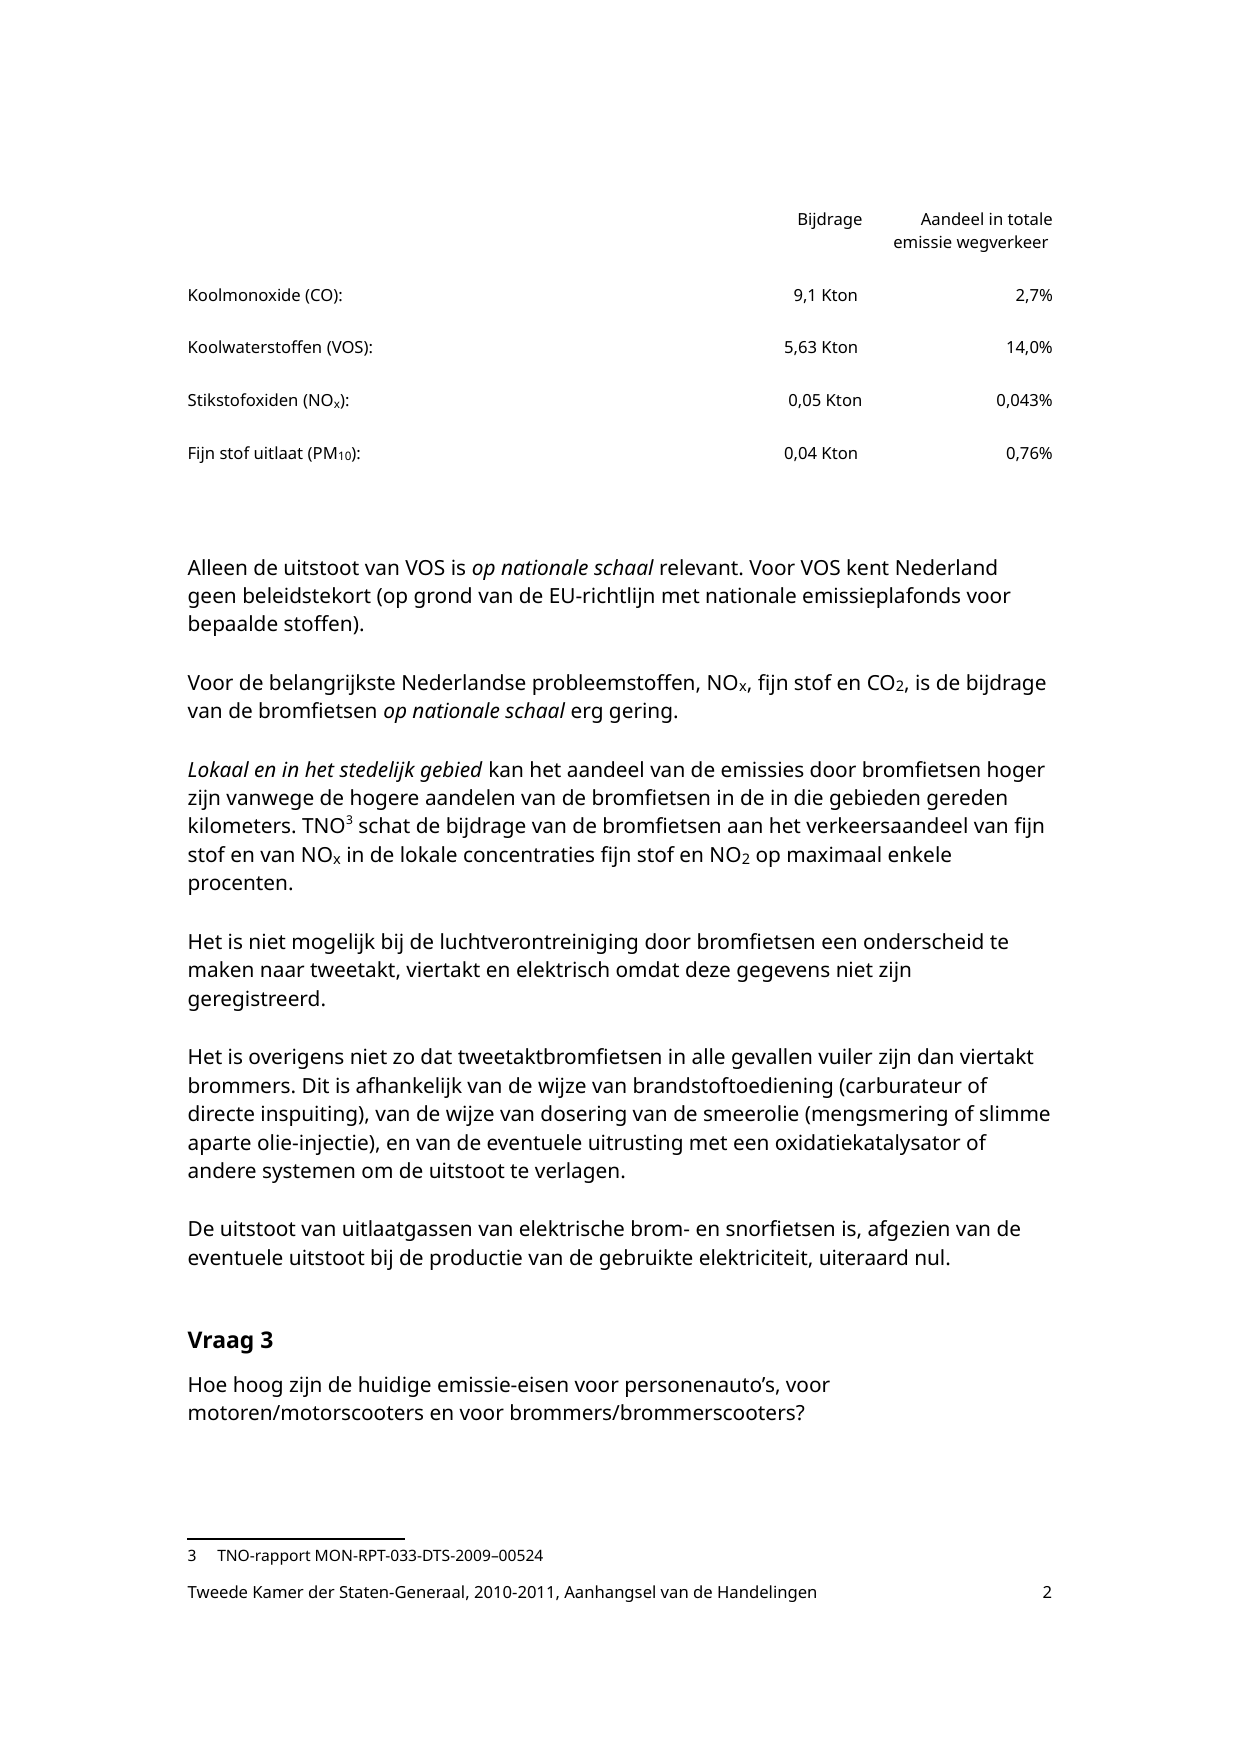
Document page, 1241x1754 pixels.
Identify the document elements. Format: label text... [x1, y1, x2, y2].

text Voor de belangrijkste Nederlandse probleemstoffen, NOx, fijn stof en CO2, is de bijdrage van de bromfietsen op nationale schaal erg gering. [187, 668, 1053, 725]
text Het is niet mogelijk bij de luchtverontreiniging door bromfietsen een onderscheid te maken naar tweetakt, viertakt en elektrisch omdat deze gegevens niet zijn geregistreerd. [187, 927, 1053, 1012]
table_cell 0,05 Kton [672, 389, 862, 441]
table_cell Koolwaterstoffen (VOS): [188, 336, 672, 389]
table_cell 5,63 Kton [672, 336, 862, 389]
table_cell Fijn stof uitlaat (PM10): [188, 441, 672, 494]
table_header [188, 208, 672, 283]
text TNO-rapport MON-RPT-033-DTS-2009–00524 [187, 1538, 1053, 1566]
table_header Aandeel in totale emissie wegverkeer [862, 208, 1053, 283]
text Alleen de uitstoot van VOS is op nationale schaal relevant. Voor VOS kent Nederland geen beleidstekort (op grond van de EU-richtlijn met nationale emissieplafonds voor bepaalde stoffen). [187, 553, 1053, 638]
table_cell 0,043% [862, 389, 1053, 441]
text Lokaal en in het stedelijk gebied kan het aandeel van de emissies door bromfietsen hoger zijn vanwege de hogere aandelen van de bromfietsen in de in die gebieden gereden kilometers. TNO schat de bijdrage van de bromfietsen aan het verkeersaandeel van fijn stof en van NOx in de lokale concentraties fijn stof en NO2 op maximaal enkele procenten. [187, 755, 1053, 897]
text De uitstoot van uitlaatgassen van elektrische brom- en snorfietsen is, afgezien van de eventuele uitstoot bij de productie van de gebruikte elektriciteit, uiteraard nul. [187, 1214, 1053, 1271]
text Hoe hoog zijn de huidige emissie-eisen voor personenauto’s, voor motoren/motorscooters en voor brommers/brommerscooters? [187, 1370, 1053, 1427]
table_cell 0,04 Kton [672, 441, 862, 494]
subtitle Vraag 3 [187, 1324, 1053, 1355]
table_cell 2,7% [862, 283, 1053, 336]
text Het is overigens niet zo dat tweetaktbromfietsen in alle gevallen vuiler zijn dan viertakt brommers. Dit is afhankelijk van de wijze van brandstoftoediening (carburateur of directe inspuiting), van de wijze van dosering van de smeerolie (mengsmering of slimme aparte olie-injectie), en van de eventuele uitrusting met een oxidatiekatalysator of andere systemen om de uitstoot te verlagen. [187, 1042, 1053, 1184]
table_cell 0,76% [862, 441, 1053, 494]
table_cell 14,0% [862, 336, 1053, 389]
table_cell Koolmonoxide (CO): [188, 283, 672, 336]
table_cell 9,1 Kton [672, 283, 862, 336]
table_header Bijdrage [672, 208, 862, 283]
table_cell Stikstofoxiden (NOx): [188, 389, 672, 441]
